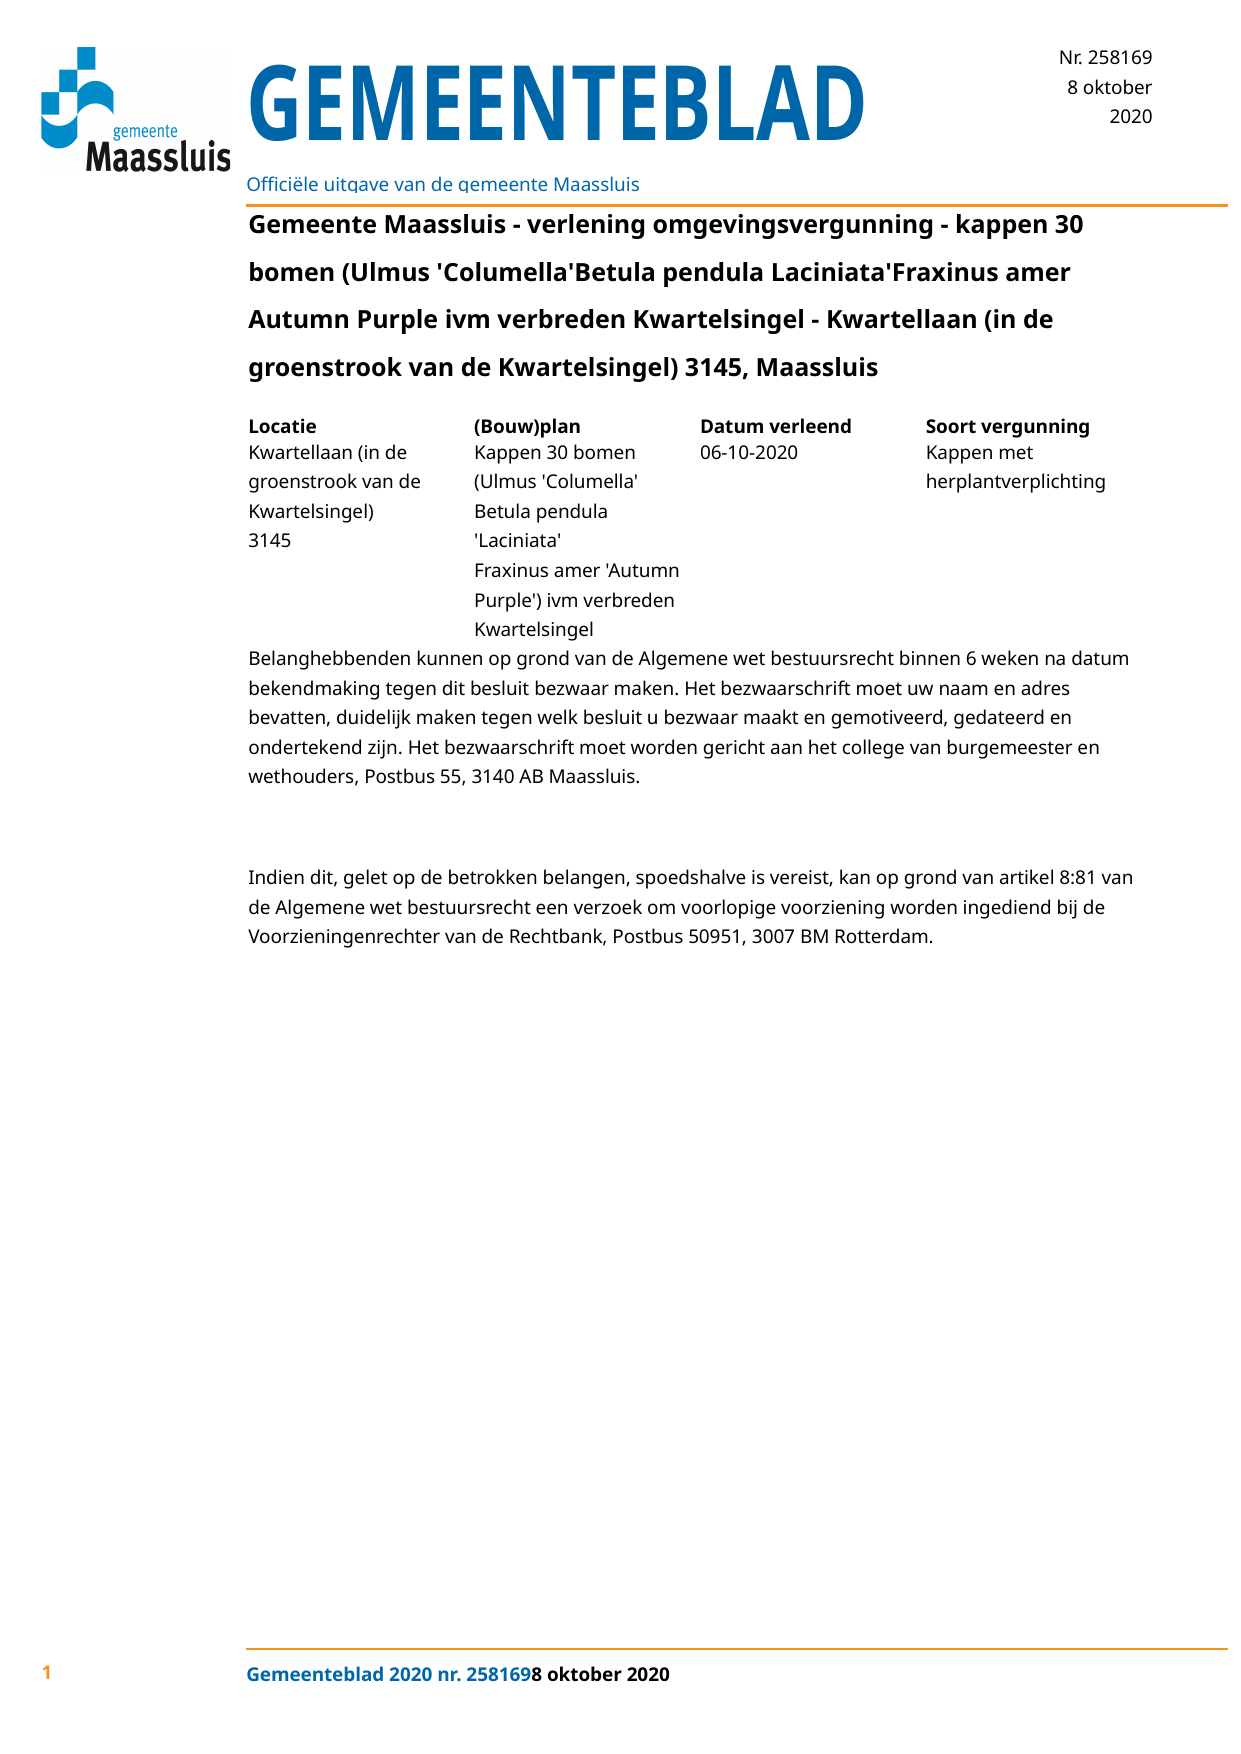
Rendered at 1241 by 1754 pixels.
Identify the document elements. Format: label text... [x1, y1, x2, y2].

table_header Datum verleend [700, 413, 926, 439]
picture [41, 47, 77, 92]
table_header (Bouw)plan [474, 413, 700, 439]
table_cell 06-10-2020 [700, 439, 926, 642]
table_cell Kappen met herplantverplichting [926, 439, 1152, 642]
text Indien dit, gelet op de betrokken belangen, spoedshalve is vereist, kan op grond van artikel 8:81 van de Algemene wet bestuursrecht een verzoek om voorlopige voorziening worden ingediend bij de Voorzieningenrechter van de Rechtbank, Postbus 50951, 3007 BM Rotterdam. [248, 864, 1152, 949]
text Gemeente Maassluis - verlening omgevingsvergunning - kappen 30 bomen (Ulmus 'Columella'Betula pendula Laciniata'Fraxinus amer Autumn Purple ivm verbreden Kwartelsingel - Kwartellaan (in de groenstrook van de Kwartelsingel) 3145, Maassluis [248, 207, 1152, 384]
text Belanghebbenden kunnen op grond van de Algemene wet bestuursrecht binnen 6 weken na datum bekendmaking tegen dit besluit bezwaar maken. Het bezwaarschrift moet uw naam en adres bevatten, duidelijk maken tegen welk besluit u bezwaar maakt en gemotiveerd, gedateerd en ondertekend zijn. Het bezwaarschrift moet worden gericht aan het college van burgemeester en wethouders, Postbus 55, 3140 AB Maassluis. [248, 645, 1152, 789]
table_header Soort vergunning [926, 413, 1152, 439]
table_header Locatie [248, 413, 474, 439]
table_cell Kappen 30 bomen (Ulmus 'Columella' Betula pendula 'Laciniata' Fraxinus amer 'Autumn Purple') ivm verbreden Kwartelsingel [474, 439, 700, 642]
table_cell Kwartellaan (in de groenstrook van de Kwartelsingel) 3145 [248, 439, 474, 642]
picture [41, 47, 231, 172]
